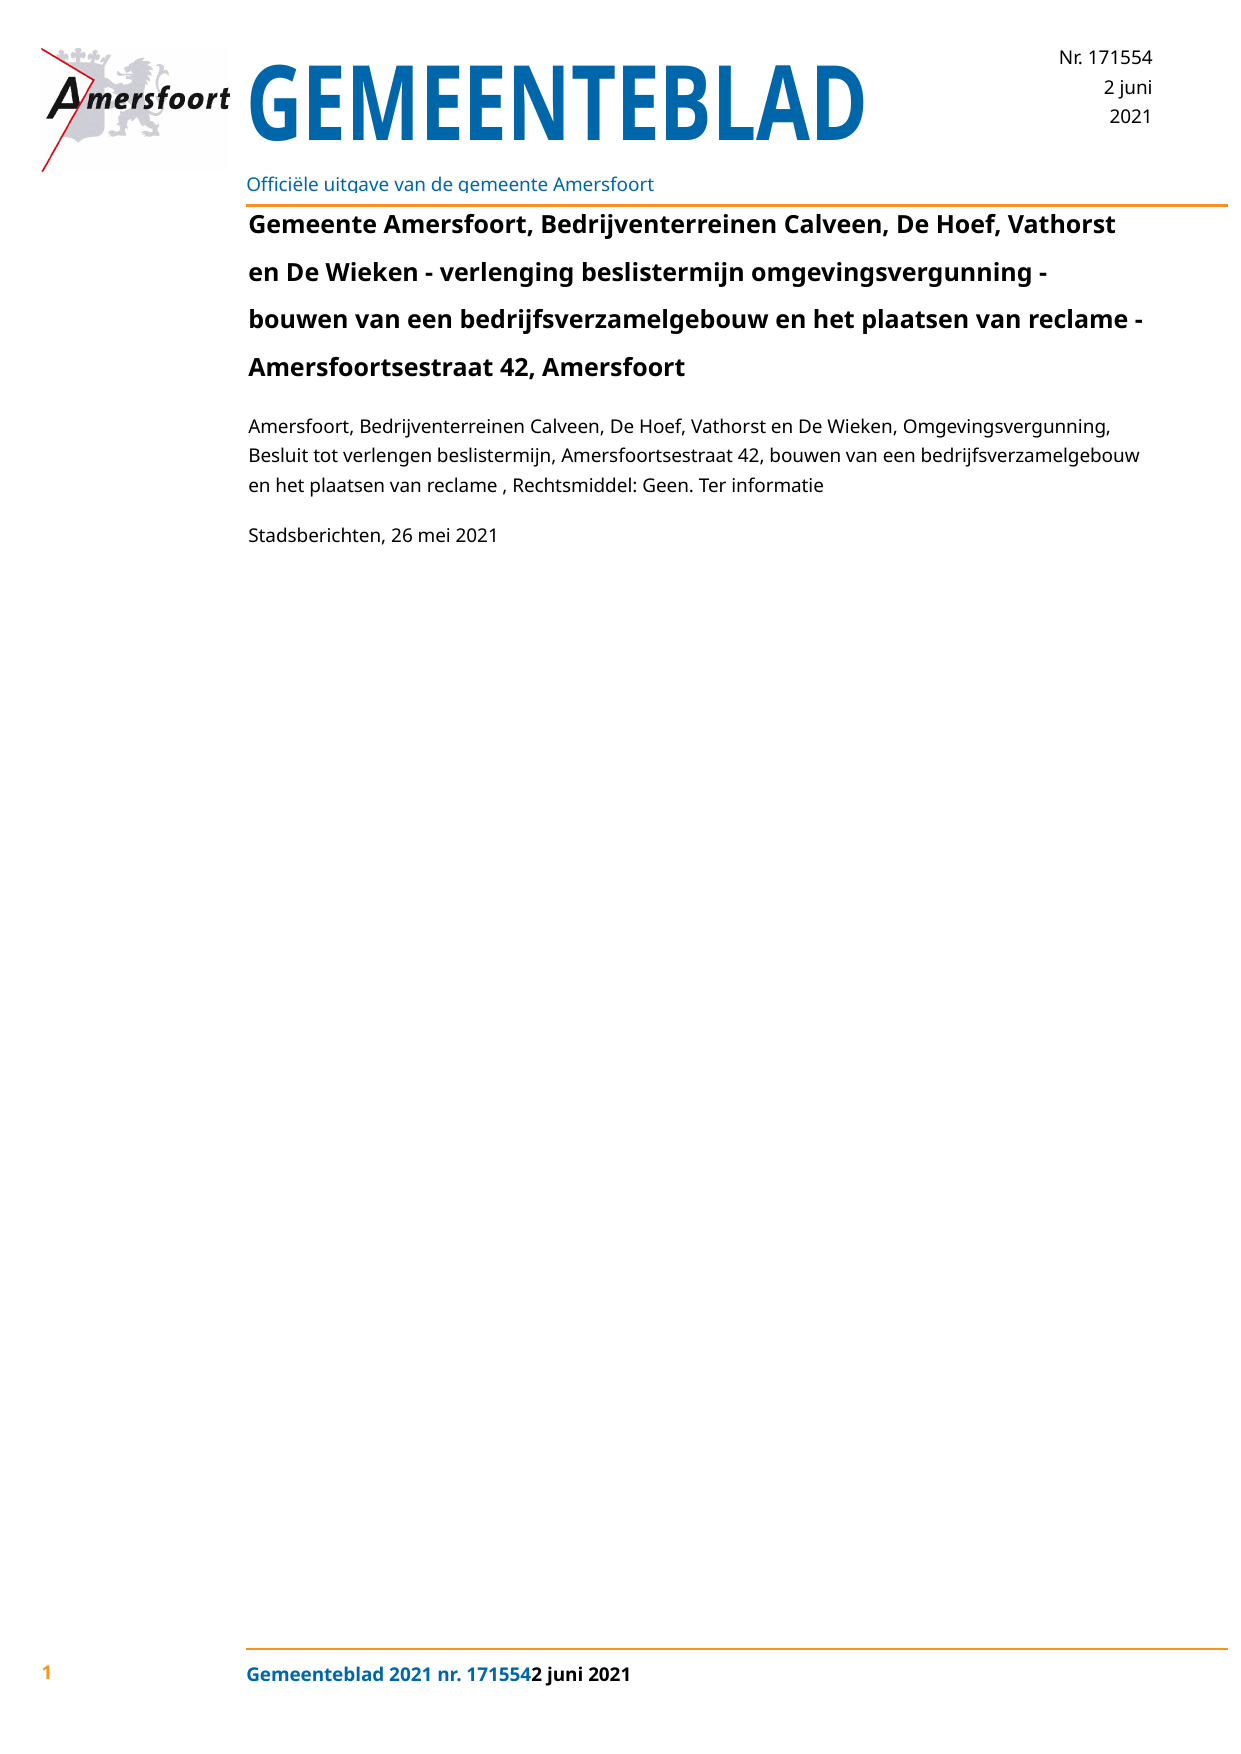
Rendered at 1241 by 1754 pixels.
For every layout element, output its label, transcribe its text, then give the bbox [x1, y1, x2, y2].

text Amersfoort, Bedrijventerreinen Calveen, De Hoef, Vathorst en De Wieken, Omgevingsvergunning, Besluit tot verlengen beslistermijn, Amersfoortsestraat 42, bouwen van een bedrijfsverzamelgebouw en het plaatsen van reclame , Rechtsmiddel: Geen. Ter informatie [248, 413, 1152, 498]
picture [41, 47, 231, 172]
text Stadsberichten, 26 mei 2021 [248, 523, 1152, 548]
text Gemeente Amersfoort, Bedrijventerreinen Calveen, De Hoef, Vathorst en De Wieken - verlenging beslistermijn omgevingsvergunning - bouwen van een bedrijfsverzamelgebouw en het plaatsen van reclame - Amersfoortsestraat 42, Amersfoort [248, 207, 1152, 384]
